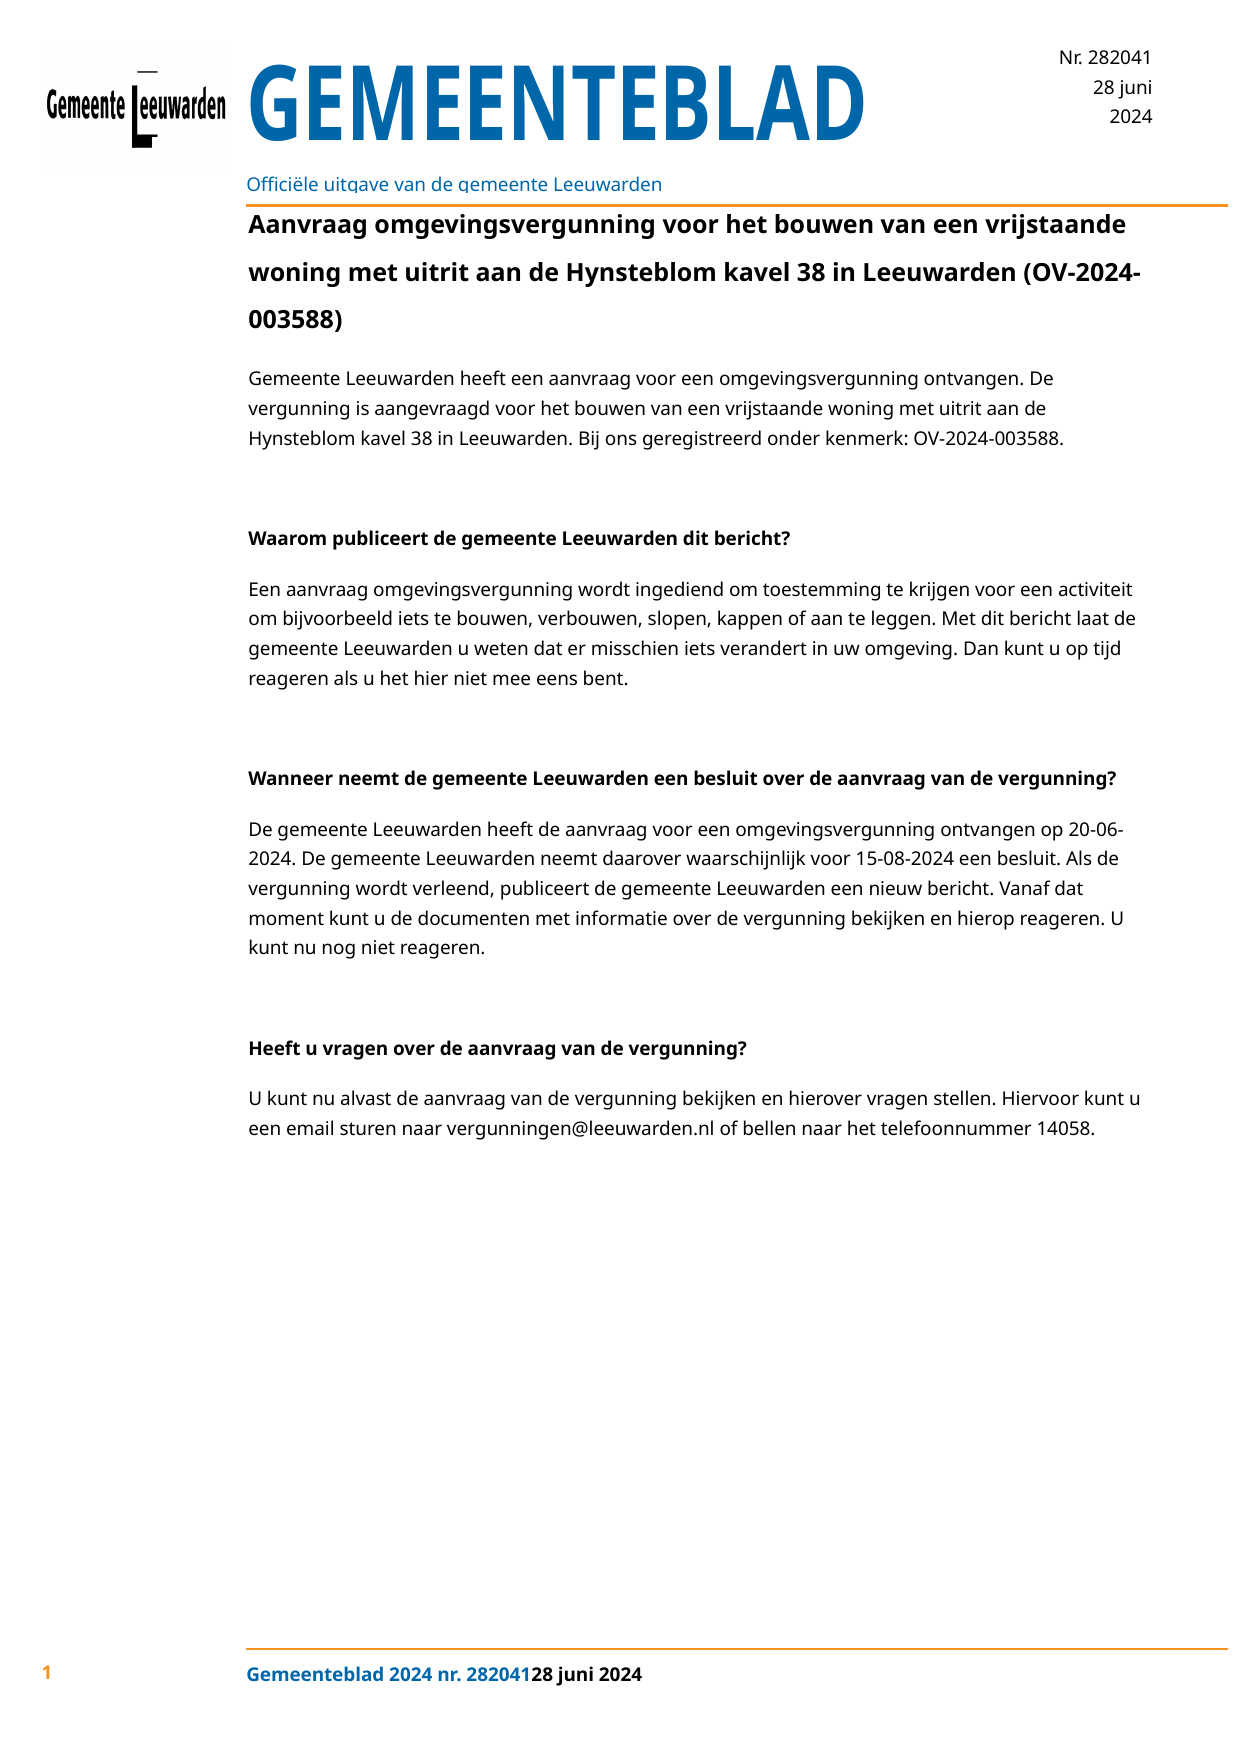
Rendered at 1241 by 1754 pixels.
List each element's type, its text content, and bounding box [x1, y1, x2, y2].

picture [41, 47, 231, 172]
text De gemeente Leeuwarden heeft de aanvraag voor een omgevingsvergunning ontvangen op 20-06-2024. De gemeente Leeuwarden neemt daarover waarschijnlijk voor 15-08-2024 een besluit. Als de vergunning wordt verleend, publiceert de gemeente Leeuwarden een nieuw bericht. Vanaf dat moment kunt u de documenten met informatie over de vergunning bekijken en hierop reageren. U kunt nu nog niet reageren. [248, 816, 1152, 960]
text Wanneer neemt de gemeente Leeuwarden een besluit over de aanvraag van de vergunning? [248, 766, 1152, 791]
text U kunt nu alvast de aanvraag van de vergunning bekijken en hierover vragen stellen. Hiervoor kunt u een email sturen naar vergunningen@leeuwarden.nl of bellen naar het telefoonnummer 14058. [248, 1086, 1152, 1141]
text Een aanvraag omgevingsvergunning wordt ingediend om toestemming te krijgen voor een activiteit om bijvoorbeeld iets te bouwen, verbouwen, slopen, kappen of aan te leggen. Met dit bericht laat de gemeente Leeuwarden u weten dat er misschien iets verandert in uw omgeving. Dan kunt u op tijd reageren als u het hier niet mee eens bent. [248, 576, 1152, 690]
text Waarom publiceert de gemeente Leeuwarden dit bericht? [248, 526, 1152, 551]
text Heeft u vragen over de aanvraag van de vergunning? [248, 1035, 1152, 1061]
text Gemeente Leeuwarden heeft een aanvraag voor een omgevingsvergunning ontvangen. De vergunning is aangevraagd voor het bouwen van een vrijstaande woning met uitrit aan de Hynsteblom kavel 38 in Leeuwarden. Bij ons geregistreerd onder kenmerk: OV-2024-003588. [248, 366, 1152, 450]
text Aanvraag omgevingsvergunning voor het bouwen van een vrijstaande woning met uitrit aan de Hynsteblom kavel 38 in Leeuwarden (OV-2024-003588) [248, 207, 1152, 336]
